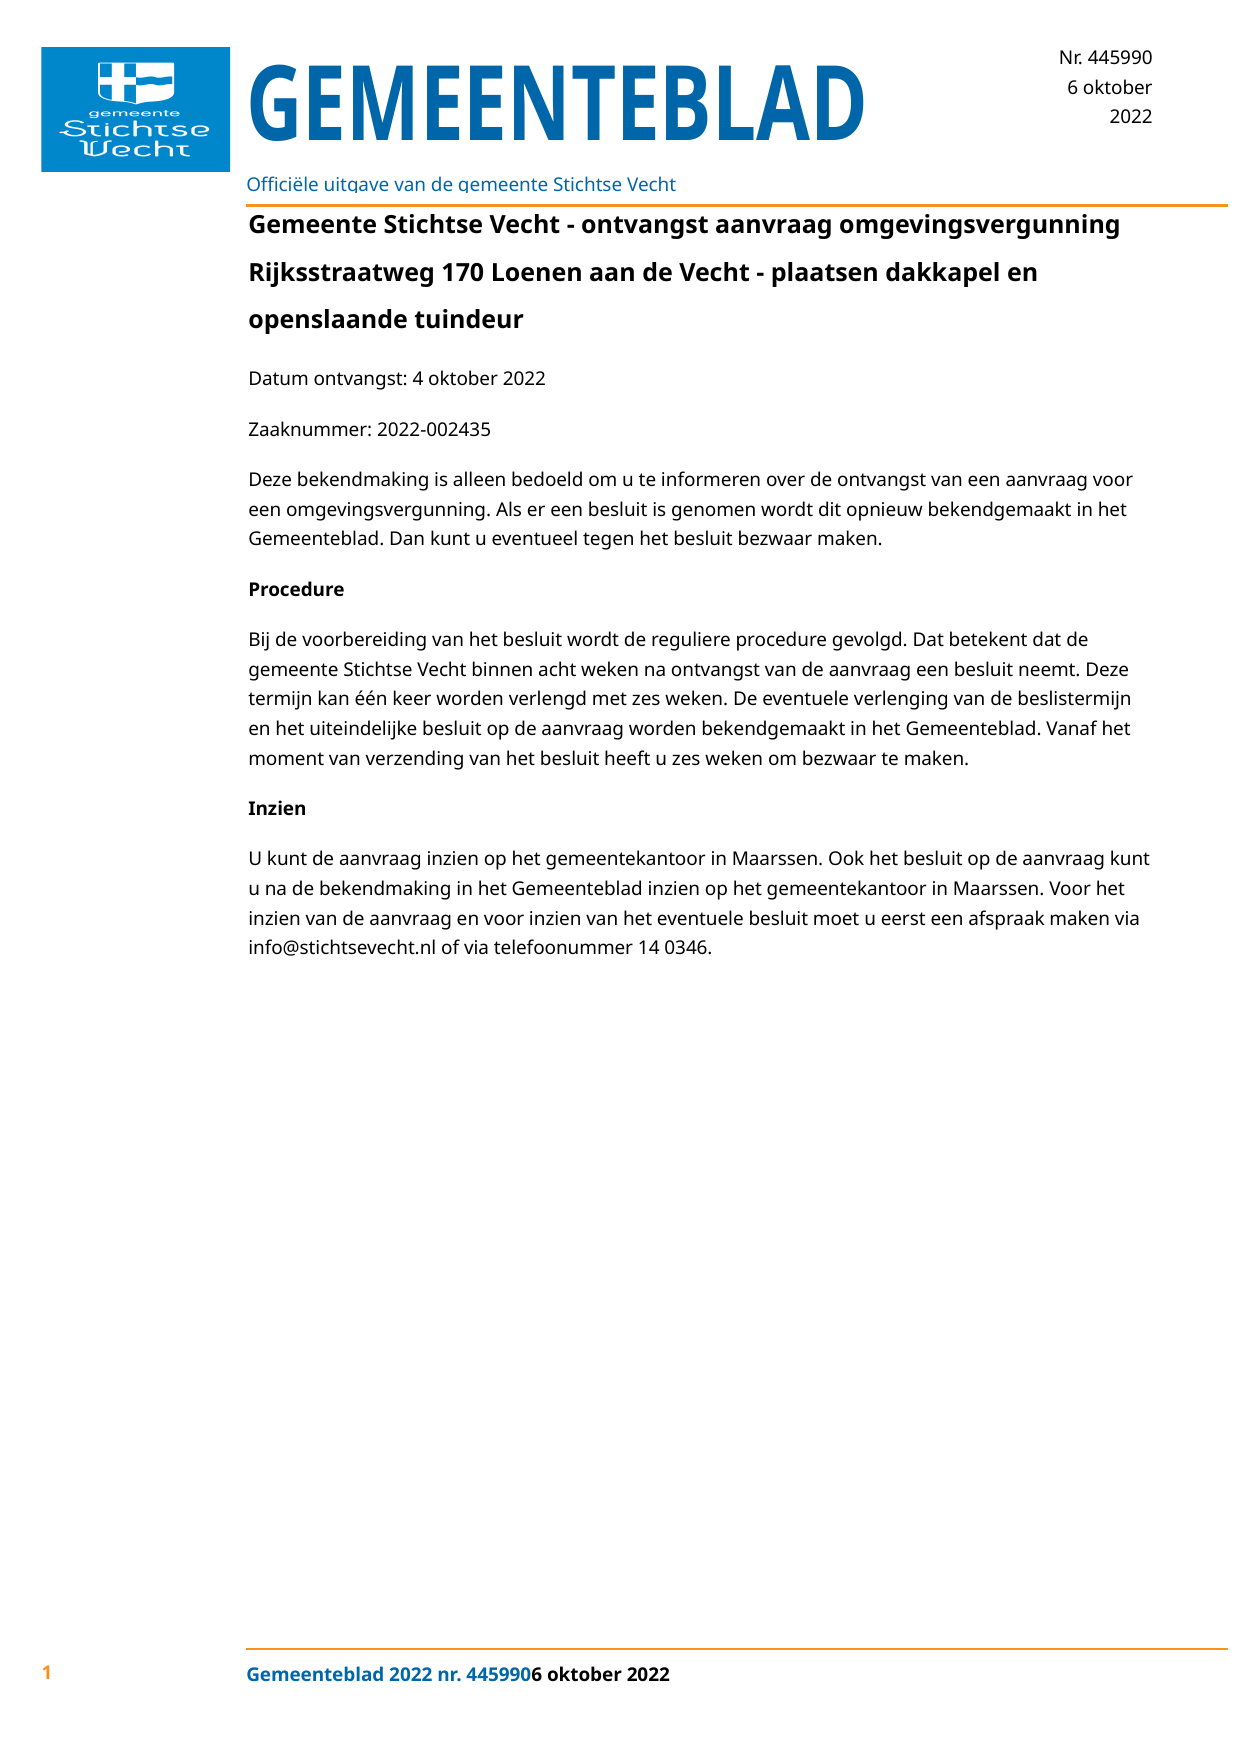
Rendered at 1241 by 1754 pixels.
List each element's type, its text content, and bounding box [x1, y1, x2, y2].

text Procedure [248, 576, 1152, 602]
text Zaaknummer: 2022-002435 [248, 416, 1152, 442]
text Deze bekendmaking is alleen bedoeld om u te informeren over de ontvangst van een aanvraag voor een omgevingsvergunning. Als er een besluit is genomen wordt dit opnieuw bekendgemaakt in het Gemeenteblad. Dan kunt u eventueel tegen het besluit bezwaar maken. [248, 466, 1152, 551]
text Bij de voorbereiding van het besluit wordt de reguliere procedure gevolgd. Dat betekent dat de gemeente Stichtse Vecht binnen acht weken na ontvangst van de aanvraag een besluit neemt. Deze termijn kan één keer worden verlengd met zes weken. De eventuele verlenging van de beslistermijn en het uiteindelijke besluit op de aanvraag worden bekendgemaakt in het Gemeenteblad. Vanaf het moment van verzending van het besluit heeft u zes weken om bezwaar te maken. [248, 626, 1152, 770]
text Gemeente Stichtse Vecht - ontvangst aanvraag omgevingsvergunning Rijksstraatweg 170 Loenen aan de Vecht - plaatsen dakkapel en openslaande tuindeur [248, 207, 1152, 336]
picture [137, 63, 174, 103]
picture [99, 63, 135, 101]
text U kunt de aanvraag inzien op het gemeentekantoor in Maarssen. Ook het besluit op de aanvraag kunt u na de bekendmaking in het Gemeenteblad inzien op het gemeentekantoor in Maarssen. Voor het inzien van de aanvraag en voor inzien van het eventuele besluit moet u eerst een afspraak maken via info@stichtsevecht.nl of via telefoonummer 14 0346. [248, 846, 1152, 960]
text Inzien [248, 795, 1152, 821]
text Datum ontvangst: 4 oktober 2022 [248, 366, 1152, 391]
